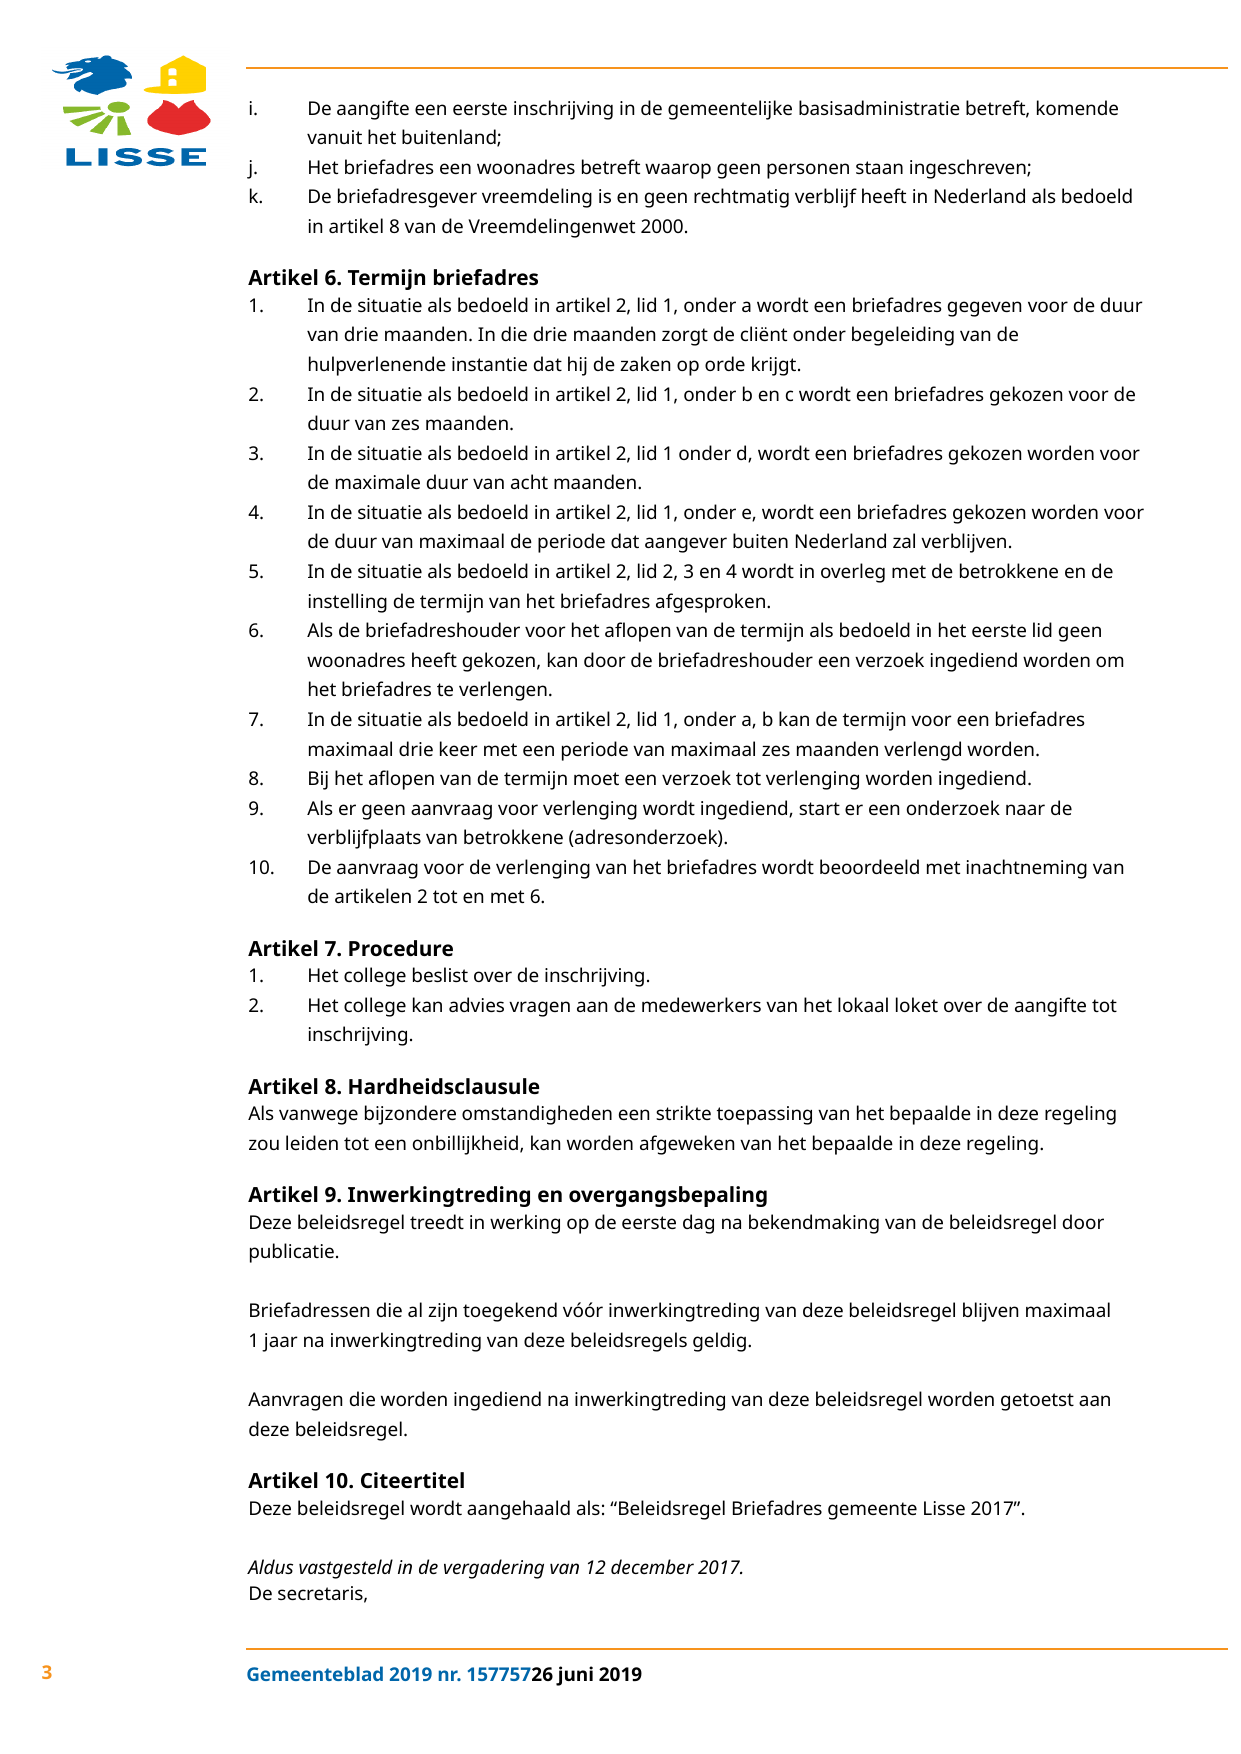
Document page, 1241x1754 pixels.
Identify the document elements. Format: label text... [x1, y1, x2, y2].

list De aanvraag voor de verlenging van het briefadres wordt beoordeeld met inachtneming van de artikelen 2 tot en met 6. [248, 854, 1152, 909]
picture [41, 47, 231, 172]
list De briefadresgever vreemdeling is en geen rechtmatig verblijf heeft in Nederland als bedoeld in artikel 8 van de Vreemdelingenwet 2000. [248, 183, 1152, 239]
list In de situatie als bedoeld in artikel 2, lid 1, onder a, b kan de termijn voor een briefadres maximaal drie keer met een periode van maximaal zes maanden verlengd worden. [248, 706, 1152, 761]
text Als vanwege bijzondere omstandigheden een strikte toepassing van het bepaalde in deze regeling zou leiden tot een onbillijkheid, kan worden afgeweken van het bepaalde in deze regeling. [248, 1101, 1152, 1156]
text Artikel 10. Citeertitel [248, 1466, 1152, 1495]
list Als de briefadreshouder voor het aflopen van de termijn als bedoeld in het eerste lid geen woonadres heeft gekozen, kan door de briefadreshouder een verzoek ingediend worden om het briefadres te verlengen. [248, 617, 1152, 702]
text Artikel 8. Hardheidsclausule [248, 1072, 1152, 1101]
list Het college kan advies vragen aan de medewerkers van het lokaal loket over de aangifte tot inschrijving. [248, 992, 1152, 1047]
list In de situatie als bedoeld in artikel 2, lid 1, onder b en c wordt een briefadres gekozen voor de duur van zes maanden. [248, 381, 1152, 436]
text Deze beleidsregel wordt aangehaald als: “Beleidsregel Briefadres gemeente Lisse 2017”. [248, 1495, 1152, 1521]
text Aldus vastgesteld in de vergadering van 12 december 2017. [248, 1554, 1152, 1580]
list In de situatie als bedoeld in artikel 2, lid 1, onder a wordt een briefadres gegeven voor de duur van drie maanden. In die drie maanden zorgt de cliënt onder begeleiding van de hulpverlenende instantie dat hij de zaken op orde krijgt. [248, 292, 1152, 377]
text Deze beleidsregel treedt in werking op de eerste dag na bekendmaking van de beleidsregel door publicatie. [248, 1209, 1152, 1264]
list In de situatie als bedoeld in artikel 2, lid 2, 3 en 4 wordt in overleg met de betrokkene en de instelling de termijn van het briefadres afgesproken. [248, 558, 1152, 613]
list In de situatie als bedoeld in artikel 2, lid 1 onder d, wordt een briefadres gekozen worden voor de maximale duur van acht maanden. [248, 440, 1152, 495]
text Artikel 6. Termijn briefadres [248, 263, 1152, 292]
text Aanvragen die worden ingediend na inwerkingtreding van deze beleidsregel worden getoetst aan deze beleidsregel. [248, 1386, 1152, 1442]
list Het college beslist over de inschrijving. [248, 962, 1152, 988]
text De secretaris, [248, 1580, 1152, 1606]
list Het briefadres een woonadres betreft waarop geen personen staan ingeschreven; [248, 154, 1152, 180]
list Als er geen aanvraag voor verlenging wordt ingediend, start er een onderzoek naar de verblijfplaats van betrokkene (adresonderzoek). [248, 795, 1152, 850]
list Bij het aflopen van de termijn moet een verzoek tot verlenging worden ingediend. [248, 765, 1152, 791]
text Artikel 7. Procedure [248, 934, 1152, 962]
text Briefadressen die al zijn toegekend vóór inwerkingtreding van deze beleidsregel blijven maximaal 1 jaar na inwerkingtreding van deze beleidsregels geldig. [248, 1298, 1152, 1353]
list In de situatie als bedoeld in artikel 2, lid 1, onder e, wordt een briefadres gekozen worden voor de duur van maximaal de periode dat aangever buiten Nederland zal verblijven. [248, 499, 1152, 554]
text Artikel 9. Inwerkingtreding en overgangsbepaling [248, 1181, 1152, 1209]
list De aangifte een eerste inschrijving in de gemeentelijke basisadministratie betreft, komende vanuit het buitenland; [248, 95, 1152, 150]
